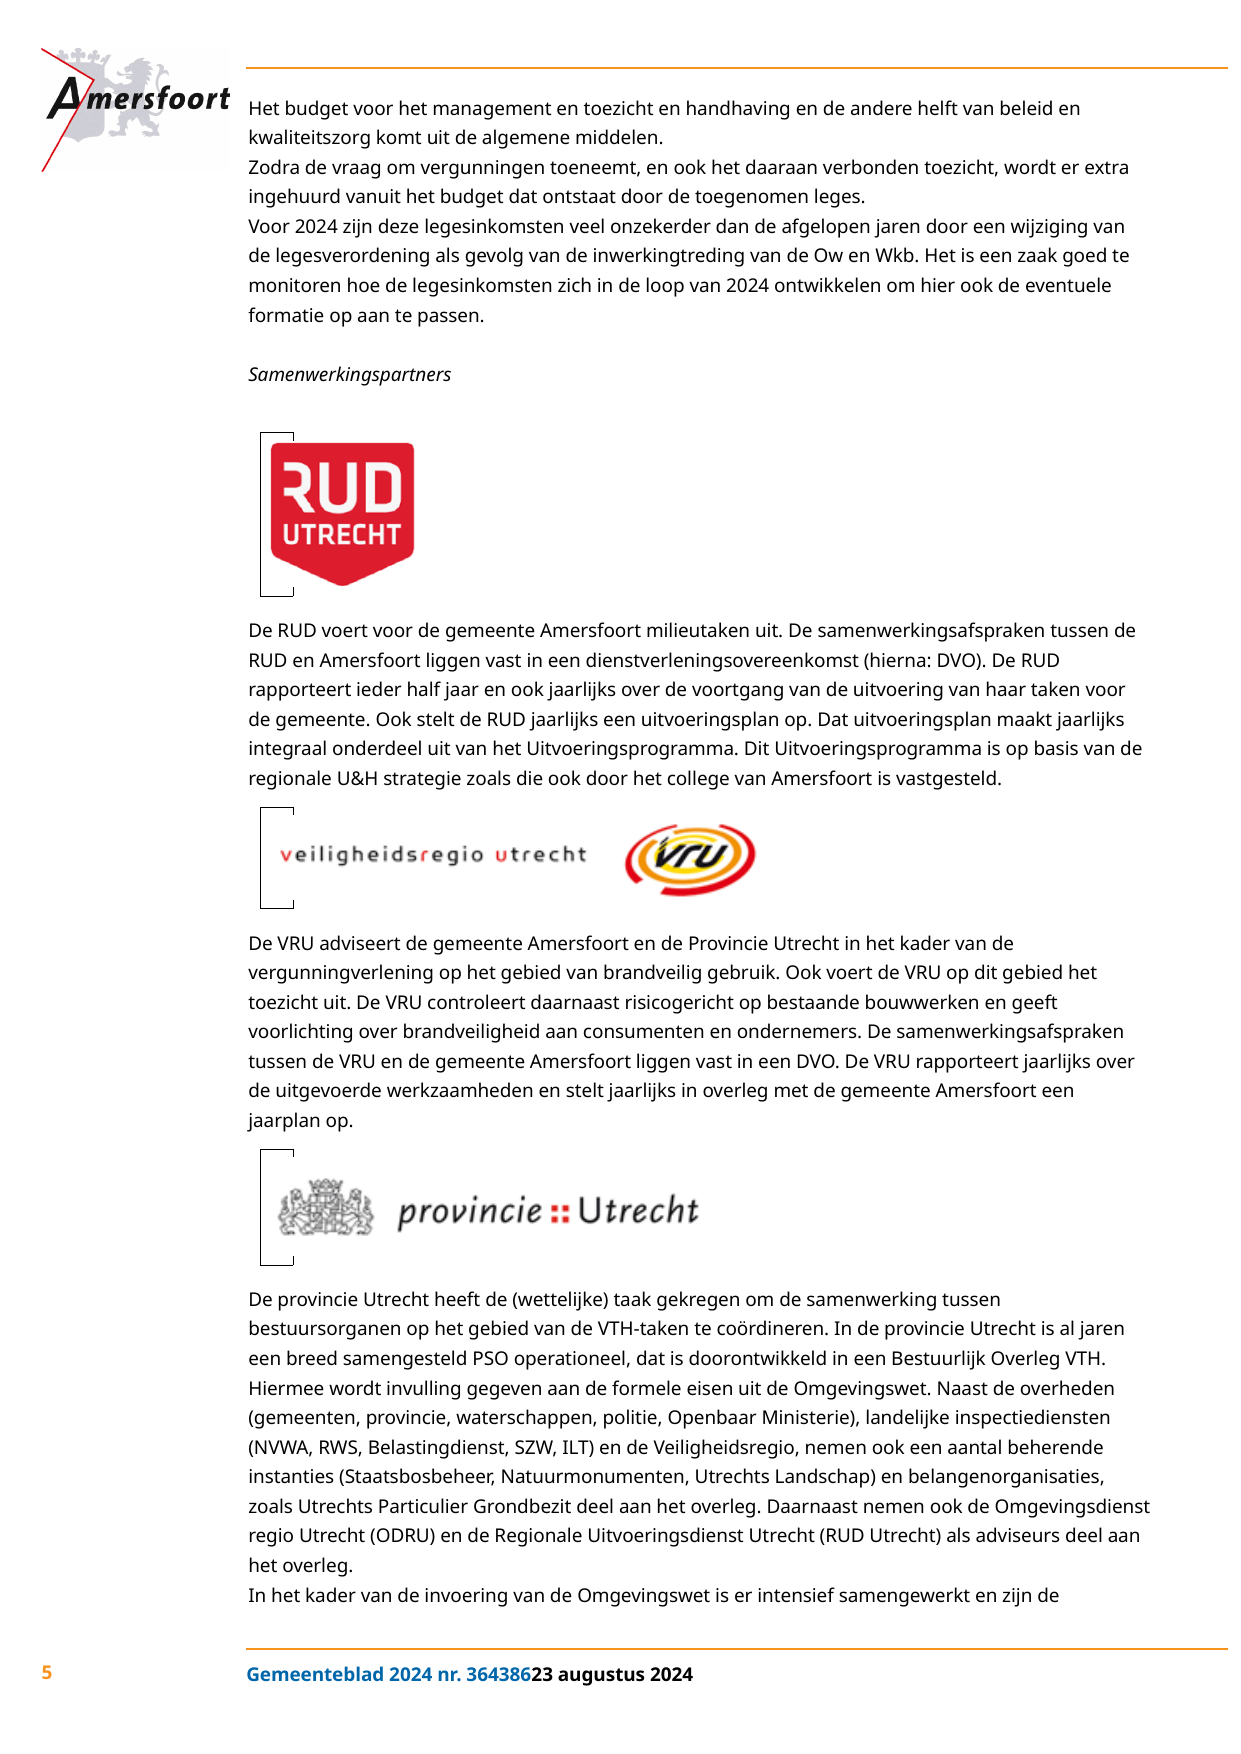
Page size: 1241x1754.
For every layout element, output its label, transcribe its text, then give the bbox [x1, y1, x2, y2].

picture [268, 815, 771, 900]
text De provincie Utrecht heeft de (wettelijke) taak gekregen om de samenwerking tussen bestuursorganen op het gebied van de VTH-taken te coördineren. In de provincie Utrecht is al jaren een breed samengesteld PSO operationeel, dat is doorontwikkeld in een Bestuurlijk Overleg VTH. Hiermee wordt invulling gegeven aan de formele eisen uit de Omgevingswet. Naast de overheden (gemeenten, provincie, waterschappen, politie, Openbaar Ministerie), landelijke inspectiediensten (NVWA, RWS, Belastingdienst, SZW, ILT) en de Veiligheidsregio, nemen ook een aantal beherende instanties (Staatsbosbeheer, Natuurmonumenten, Utrechts Landschap) en belangenorganisaties, zoals Utrechts Particulier Grondbezit deel aan het overleg. Daarnaast nemen ook de Omgevingsdienst regio Utrecht (ODRU) en de Regionale Uitvoeringsdienst Utrecht (RUD Utrecht) als adviseurs deel aan het overleg. [248, 1286, 1152, 1578]
picture [268, 441, 417, 587]
text Zodra de vraag om vergunningen toeneemt, en ook het daaraan verbonden toezicht, wordt er extra ingehuurd vanuit het budget dat ontstaat door de toegenomen leges. [248, 154, 1152, 209]
picture [268, 1157, 712, 1256]
text De RUD voert voor de gemeente Amersfoort milieutaken uit. De samenwerkingsafspraken tussen de RUD en Amersfoort liggen vast in een dienstverleningsovereenkomst (hierna: DVO). De RUD rapporteert ieder half jaar en ook jaarlijks over de voortgang van de uitvoering van haar taken voor de gemeente. Ook stelt de RUD jaarlijks een uitvoeringsplan op. Dat uitvoeringsplan maakt jaarlijks integraal onderdeel uit van het Uitvoeringsprogramma. Dit Uitvoeringsprogramma is op basis van de regionale U&H strategie zoals die ook door het college van Amersfoort is vastgesteld. [248, 617, 1152, 791]
text In het kader van de invoering van de Omgevingswet is er intensief samengewerkt en zijn de [248, 1582, 1152, 1607]
text Samenwerkingspartners [248, 361, 1152, 387]
picture [41, 47, 231, 172]
text Voor 2024 zijn deze legesinkomsten veel onzekerder dan de afgelopen jaren door een wijziging van de legesverordening als gevolg van de inwerkingtreding van de Ow en Wkb. Het is een zaak goed te monitoren hoe de legesinkomsten zich in de loop van 2024 ontwikkelen om hier ook de eventuele formatie op aan te passen. [248, 213, 1152, 328]
text De VRU adviseert de gemeente Amersfoort en de Provincie Utrecht in het kader van de vergunningverlening op het gebied van brandveilig gebruik. Ook voert de VRU op dit gebied het toezicht uit. De VRU controleert daarnaast risicogericht op bestaande bouwwerken en geeft voorlichting over brandveiligheid aan consumenten en ondernemers. De samenwerkingsafspraken tussen de VRU en de gemeente Amersfoort liggen vast in een DVO. De VRU rapporteert jaarlijks over de uitgevoerde werkzaamheden en stelt jaarlijks in overleg met de gemeente Amersfoort een jaarplan op. [248, 930, 1152, 1133]
text Het budget voor het management en toezicht en handhaving en de andere helft van beleid en kwaliteitszorg komt uit de algemene middelen. [248, 95, 1152, 150]
